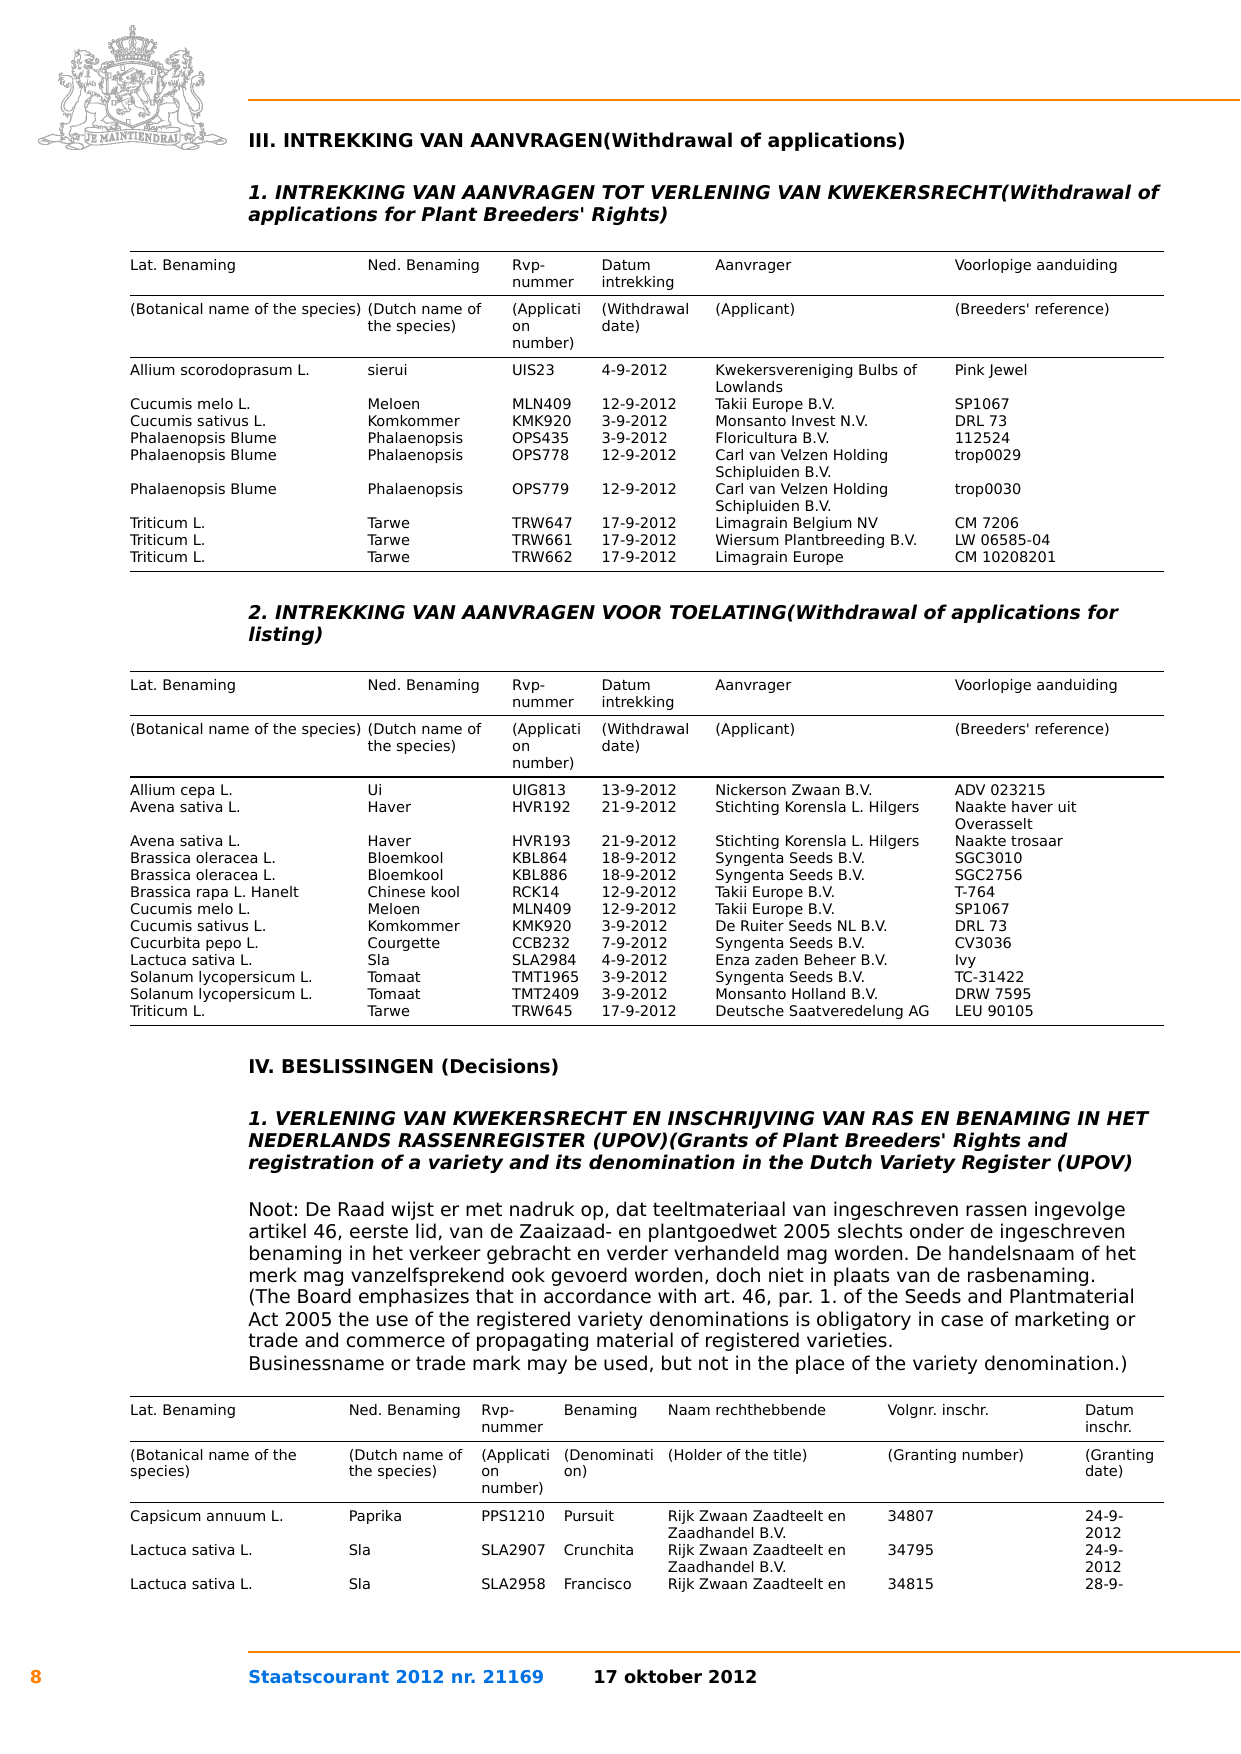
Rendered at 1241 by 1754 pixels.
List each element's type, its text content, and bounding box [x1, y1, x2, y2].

table_cell Haver [362, 799, 506, 833]
table_cell Takii Europe B.V. [709, 396, 948, 413]
table_cell Capsicum annuum L. [130, 1503, 343, 1542]
table_cell Rijk Zwaan Zaadteelt en Zaadhandel B.V. [662, 1542, 882, 1576]
table_header Benaming [558, 1397, 662, 1441]
table_cell Cucumis melo L. [130, 901, 362, 918]
table_cell (Holder of the title) [662, 1442, 882, 1502]
table_cell 12-9-2012 [596, 884, 709, 901]
table_cell 21-9-2012 [596, 833, 709, 850]
text Noot: De Raad wijst er met nadruk op, dat teeltmateriaal van ingeschreven rassen ingevolge artikel 46, eerste lid, van de Zaaizaad- en plantgoedwet 2005 slechts onder de ingeschreven benaming in het verkeer gebracht en verder verhandeld mag worden. De handelsnaam of het merk mag vanzelfsprekend ook gevoerd worden, doch niet in plaats van de rasbenaming. [248, 1198, 1163, 1286]
table_cell Brassica rapa L. Hanelt [130, 884, 362, 901]
table_cell TRW661 [506, 532, 596, 549]
table_cell (Denomination) [558, 1442, 662, 1502]
table_header Lat. Benaming [130, 1397, 343, 1441]
table_cell 18-9-2012 [596, 850, 709, 867]
table_cell Phalaenopsis [362, 430, 506, 447]
table_cell 12-9-2012 [596, 901, 709, 918]
table_cell Monsanto Holland B.V. [709, 986, 948, 1003]
table_cell (Application number) [506, 716, 596, 776]
table_header Volgnr. inschr. [882, 1397, 1079, 1441]
table_cell Rijk Zwaan Zaadteelt en Zaadhandel B.V. [662, 1503, 882, 1542]
table_cell Meloen [362, 901, 506, 918]
table_cell trop0029 [949, 447, 1163, 481]
table_cell (Dutch name of the species) [362, 296, 506, 357]
table_cell Takii Europe B.V. [709, 901, 948, 918]
table_cell 7-9-2012 [596, 935, 709, 952]
table_cell DRL 73 [949, 918, 1163, 935]
table_cell Enza zaden Beheer B.V. [709, 952, 948, 969]
table_cell 18-9-2012 [596, 867, 709, 884]
table_header Lat. Benaming [130, 672, 362, 715]
table_cell Floricultura B.V. [709, 430, 948, 447]
subtitle 1. VERLENING VAN KWEKERSRECHT EN INSCHRIJVING VAN RAS EN BENAMING IN HET NEDERLANDS RASSENREGISTER (UPOV)(Grants of Plant Breeders' Rights and registration of a variety and its denomination in the Dutch Variety Register (UPOV) [248, 1108, 1163, 1173]
table_cell 3-9-2012 [596, 969, 709, 986]
table_cell 3-9-2012 [596, 918, 709, 935]
table_cell 17-9-2012 [596, 1003, 709, 1024]
table_cell Phalaenopsis Blume [130, 481, 362, 515]
table_cell sierui [362, 358, 506, 396]
table_cell T-764 [949, 884, 1163, 901]
table_cell 4-9-2012 [596, 952, 709, 969]
table_cell Solanum lycopersicum L. [130, 969, 362, 986]
table_cell Sla [343, 1542, 475, 1576]
table_cell Triticum L. [130, 549, 362, 571]
table_cell (Botanical name of the species) [130, 296, 362, 357]
table_cell 3-9-2012 [596, 430, 709, 447]
table_cell Naakte trosaar [949, 833, 1163, 850]
table_cell Tarwe [362, 1003, 506, 1024]
table_cell Monsanto Invest N.V. [709, 413, 948, 430]
table_cell 24-9-2012 [1079, 1542, 1163, 1576]
table_cell Phalaenopsis Blume [130, 430, 362, 447]
table_cell Triticum L. [130, 1003, 362, 1024]
text Businessname or trade mark may be used, but not in the place of the variety denomination.) [248, 1352, 1163, 1374]
table_cell Lactuca sativa L. [130, 1576, 343, 1593]
table_header Lat. Benaming [130, 252, 362, 295]
table_cell MLN409 [506, 396, 596, 413]
table_cell LEU 90105 [949, 1003, 1163, 1024]
table_cell Wiersum Plantbreeding B.V. [709, 532, 948, 549]
table_cell Meloen [362, 396, 506, 413]
table_cell 112524 [949, 430, 1163, 447]
table_cell Allium cepa L. [130, 778, 362, 799]
table_header Datum inschr. [1079, 1397, 1163, 1441]
table_cell (Application number) [506, 296, 596, 357]
table_cell KMK920 [506, 918, 596, 935]
table_cell Carl van Velzen Holding Schipluiden B.V. [709, 481, 948, 515]
table_cell Brassica oleracea L. [130, 850, 362, 867]
table_cell Brassica oleracea L. [130, 867, 362, 884]
table_cell Cucumis melo L. [130, 396, 362, 413]
table_header Rvp-nummer [475, 1397, 557, 1441]
table_cell 3-9-2012 [596, 413, 709, 430]
table_cell 24-9-2012 [1079, 1503, 1163, 1542]
table_cell TMT1965 [506, 969, 596, 986]
table_header Rvp-nummer [506, 672, 596, 715]
table_header Datum intrekking [596, 252, 709, 295]
table_cell Pink Jewel [949, 358, 1163, 396]
table_cell Lactuca sativa L. [130, 1542, 343, 1576]
subtitle III. INTREKKING VAN AANVRAGEN(Withdrawal of applications) [248, 130, 1163, 152]
table_cell (Withdrawal date) [596, 716, 709, 776]
table_cell SGC3010 [949, 850, 1163, 867]
table_cell Chinese kool [362, 884, 506, 901]
table_cell Cucumis sativus L. [130, 413, 362, 430]
table_cell 17-9-2012 [596, 549, 709, 571]
table_cell Syngenta Seeds B.V. [709, 867, 948, 884]
table_cell Bloemkool [362, 867, 506, 884]
table_cell (Dutch name of the species) [362, 716, 506, 776]
table_cell Paprika [343, 1503, 475, 1542]
table_cell HVR193 [506, 833, 596, 850]
table_cell RCK14 [506, 884, 596, 901]
table_cell OPS435 [506, 430, 596, 447]
table_cell Phalaenopsis Blume [130, 447, 362, 481]
table_cell Komkommer [362, 918, 506, 935]
table_cell CCB232 [506, 935, 596, 952]
table_cell SLA2907 [475, 1542, 557, 1576]
table_cell 12-9-2012 [596, 396, 709, 413]
table_cell (Applicant) [709, 716, 948, 776]
table_cell Syngenta Seeds B.V. [709, 850, 948, 867]
table_cell ADV 023215 [949, 778, 1163, 799]
table_cell Tarwe [362, 515, 506, 532]
table_cell DRW 7595 [949, 986, 1163, 1003]
table_cell Ivy [949, 952, 1163, 969]
table_cell Tomaat [362, 969, 506, 986]
table_cell Takii Europe B.V. [709, 884, 948, 901]
table_cell Phalaenopsis [362, 481, 506, 515]
table_cell TMT2409 [506, 986, 596, 1003]
table_cell Pursuit [558, 1503, 662, 1542]
table_cell Lactuca sativa L. [130, 952, 362, 969]
table_cell UIS23 [506, 358, 596, 396]
table_cell (Granting number) [882, 1442, 1079, 1502]
table_cell OPS778 [506, 447, 596, 481]
table_cell (Breeders' reference) [949, 296, 1163, 357]
table_cell SGC2756 [949, 867, 1163, 884]
table_cell (Breeders' reference) [949, 716, 1163, 776]
table_cell (Botanical name of the species) [130, 716, 362, 776]
table_cell KMK920 [506, 413, 596, 430]
table_cell 28-9- [1079, 1576, 1163, 1593]
table_cell Triticum L. [130, 515, 362, 532]
table_cell Ui [362, 778, 506, 799]
picture [38, 25, 227, 150]
table_cell LW 06585-04 [949, 532, 1163, 549]
table_header Voorlopige aanduiding [949, 252, 1163, 295]
table_header Ned. Benaming [362, 252, 506, 295]
table_cell KBL886 [506, 867, 596, 884]
table_cell KBL864 [506, 850, 596, 867]
table_cell (Applicant) [709, 296, 948, 357]
table_cell Syngenta Seeds B.V. [709, 935, 948, 952]
table_cell Limagrain Belgium NV [709, 515, 948, 532]
table_cell (Botanical name of the species) [130, 1442, 343, 1502]
table_cell Phalaenopsis [362, 447, 506, 481]
table_cell CM 10208201 [949, 549, 1163, 571]
table_cell Stichting Korensla L. Hilgers [709, 799, 948, 833]
table_cell SP1067 [949, 396, 1163, 413]
table_cell UIG813 [506, 778, 596, 799]
table_cell SLA2958 [475, 1576, 557, 1593]
table_cell Avena sativa L. [130, 833, 362, 850]
table_cell 34815 [882, 1576, 1079, 1593]
table_cell (Granting date) [1079, 1442, 1163, 1502]
table_header Voorlopige aanduiding [949, 672, 1163, 715]
table_cell DRL 73 [949, 413, 1163, 430]
table_cell (Withdrawal date) [596, 296, 709, 357]
text (The Board emphasizes that in accordance with art. 46, par. 1. of the Seeds and Plantmaterial Act 2005 the use of the registered variety denominations is obligatory in case of marketing or trade and commerce of propagating material of registered varieties. [248, 1286, 1163, 1352]
subtitle 2. INTREKKING VAN AANVRAGEN VOOR TOELATING(Withdrawal of applications for listing) [248, 602, 1163, 646]
table_cell 21-9-2012 [596, 799, 709, 833]
table_cell SP1067 [949, 901, 1163, 918]
table_cell TRW662 [506, 549, 596, 571]
table_cell Naakte haver uit Overasselt [949, 799, 1163, 833]
table_cell 17-9-2012 [596, 532, 709, 549]
table_cell 4-9-2012 [596, 358, 709, 396]
table_cell Limagrain Europe [709, 549, 948, 571]
table_cell Rijk Zwaan Zaadteelt en [662, 1576, 882, 1593]
table_cell TRW647 [506, 515, 596, 532]
table_cell SLA2984 [506, 952, 596, 969]
table_cell trop0030 [949, 481, 1163, 515]
table_cell Triticum L. [130, 532, 362, 549]
table_cell Cucurbita pepo L. [130, 935, 362, 952]
table_header Rvp-nummer [506, 252, 596, 295]
table_cell TRW645 [506, 1003, 596, 1024]
table_cell Crunchita [558, 1542, 662, 1576]
table_cell MLN409 [506, 901, 596, 918]
table_cell Sla [343, 1576, 475, 1593]
table_cell (Application number) [475, 1442, 557, 1502]
table_cell 13-9-2012 [596, 778, 709, 799]
table_cell Solanum lycopersicum L. [130, 986, 362, 1003]
table_cell PPS1210 [475, 1503, 557, 1542]
table_header Aanvrager [709, 672, 948, 715]
table_cell Komkommer [362, 413, 506, 430]
table_cell Syngenta Seeds B.V. [709, 969, 948, 986]
table_cell Courgette [362, 935, 506, 952]
table_cell HVR192 [506, 799, 596, 833]
table_cell Bloemkool [362, 850, 506, 867]
table_cell Avena sativa L. [130, 799, 362, 833]
table_cell Carl van Velzen Holding Schipluiden B.V. [709, 447, 948, 481]
table_cell Cucumis sativus L. [130, 918, 362, 935]
table_cell 12-9-2012 [596, 481, 709, 515]
table_cell 17-9-2012 [596, 515, 709, 532]
table_cell Nickerson Zwaan B.V. [709, 778, 948, 799]
table_cell TC-31422 [949, 969, 1163, 986]
table_header Ned. Benaming [343, 1397, 475, 1441]
subtitle 1. INTREKKING VAN AANVRAGEN TOT VERLENING VAN KWEKERSRECHT(Withdrawal of applications for Plant Breeders' Rights) [248, 182, 1163, 226]
table_cell Tarwe [362, 549, 506, 571]
table_cell 3-9-2012 [596, 986, 709, 1003]
table_cell Kwekersvereniging Bulbs of Lowlands [709, 358, 948, 396]
table_cell CV3036 [949, 935, 1163, 952]
table_cell Tomaat [362, 986, 506, 1003]
table_cell Stichting Korensla L. Hilgers [709, 833, 948, 850]
table_header Ned. Benaming [362, 672, 506, 715]
table_header Aanvrager [709, 252, 948, 295]
table_cell 34795 [882, 1542, 1079, 1576]
table_header Naam rechthebbende [662, 1397, 882, 1441]
table_header Datum intrekking [596, 672, 709, 715]
table_cell Francisco [558, 1576, 662, 1593]
table_cell Sla [362, 952, 506, 969]
subtitle IV. BESLISSINGEN (Decisions) [248, 1056, 1163, 1078]
table_cell CM 7206 [949, 515, 1163, 532]
table_cell (Dutch name of the species) [343, 1442, 475, 1502]
table_cell Allium scorodoprasum L. [130, 358, 362, 396]
table_cell Tarwe [362, 532, 506, 549]
table_cell Deutsche Saatveredelung AG [709, 1003, 948, 1024]
table_cell De Ruiter Seeds NL B.V. [709, 918, 948, 935]
table_cell OPS779 [506, 481, 596, 515]
table_cell 12-9-2012 [596, 447, 709, 481]
table_cell 34807 [882, 1503, 1079, 1542]
table_cell Haver [362, 833, 506, 850]
